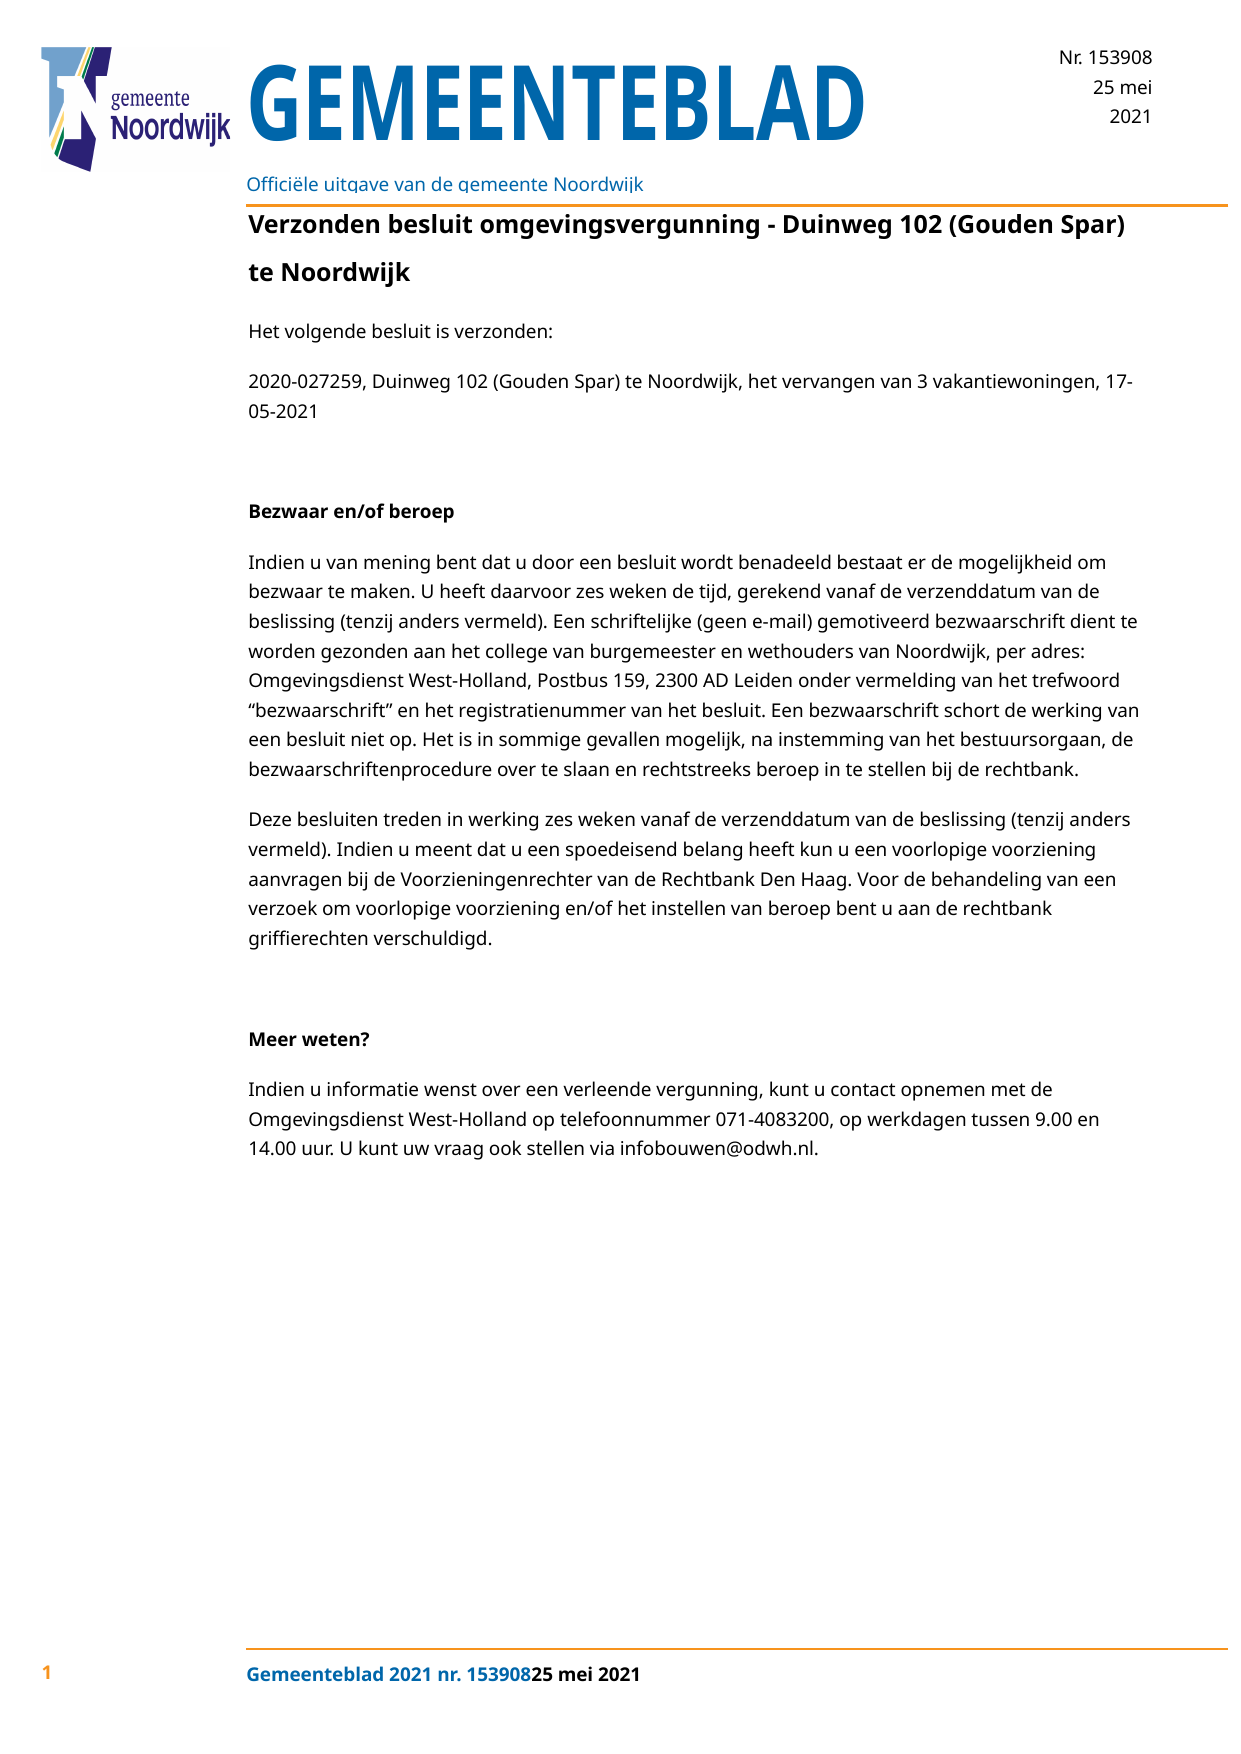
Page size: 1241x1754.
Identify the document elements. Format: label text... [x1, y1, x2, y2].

text 2020-027259, Duinweg 102 (Gouden Spar) te Noordwijk, het vervangen van 3 vakantiewoningen, 17-05-2021 [248, 368, 1152, 424]
text Het volgende besluit is verzonden: [248, 318, 1152, 344]
picture [41, 47, 231, 172]
text Meer weten? [248, 1026, 1152, 1052]
text Bezwaar en/of beroep [248, 499, 1152, 524]
text Indien u van mening bent dat u door een besluit wordt benadeeld bestaat er de mogelijkheid om bezwaar te maken. U heeft daarvoor zes weken de tijd, gerekend vanaf de verzenddatum van de beslissing (tenzij anders vermeld). Een schriftelijke (geen e-mail) gemotiveerd bezwaarschrift dient te worden gezonden aan het college van burgemeester en wethouders van Noordwijk, per adres: Omgevingsdienst West-Holland, Postbus 159, 2300 AD Leiden onder vermelding van het trefwoord “bezwaarschrift” en het registratienummer van het besluit. Een bezwaarschrift schort de werking van een besluit niet op. Het is in sommige gevallen mogelijk, na instemming van het bestuursorgaan, de bezwaarschriftenprocedure over te slaan en rechtstreeks beroep in te stellen bij de rechtbank. [248, 549, 1152, 782]
text Deze besluiten treden in werking zes weken vanaf de verzenddatum van de beslissing (tenzij anders vermeld). Indien u meent dat u een spoedeisend belang heeft kun u een voorlopige voorziening aanvragen bij de Voorzieningenrechter van de Rechtbank Den Haag. Voor de behandeling van een verzoek om voorlopige voorziening en/of het instellen van beroep bent u aan de rechtbank griffierechten verschuldigd. [248, 807, 1152, 951]
text Indien u informatie wenst over een verleende vergunning, kunt u contact opnemen met de Omgevingsdienst West-Holland op telefoonnummer 071-4083200, op werkdagen tussen 9.00 en 14.00 uur. U kunt uw vraag ook stellen via infobouwen@odwh.nl. [248, 1076, 1152, 1161]
text Verzonden besluit omgevingsvergunning - Duinweg 102 (Gouden Spar) te Noordwijk [248, 207, 1152, 288]
